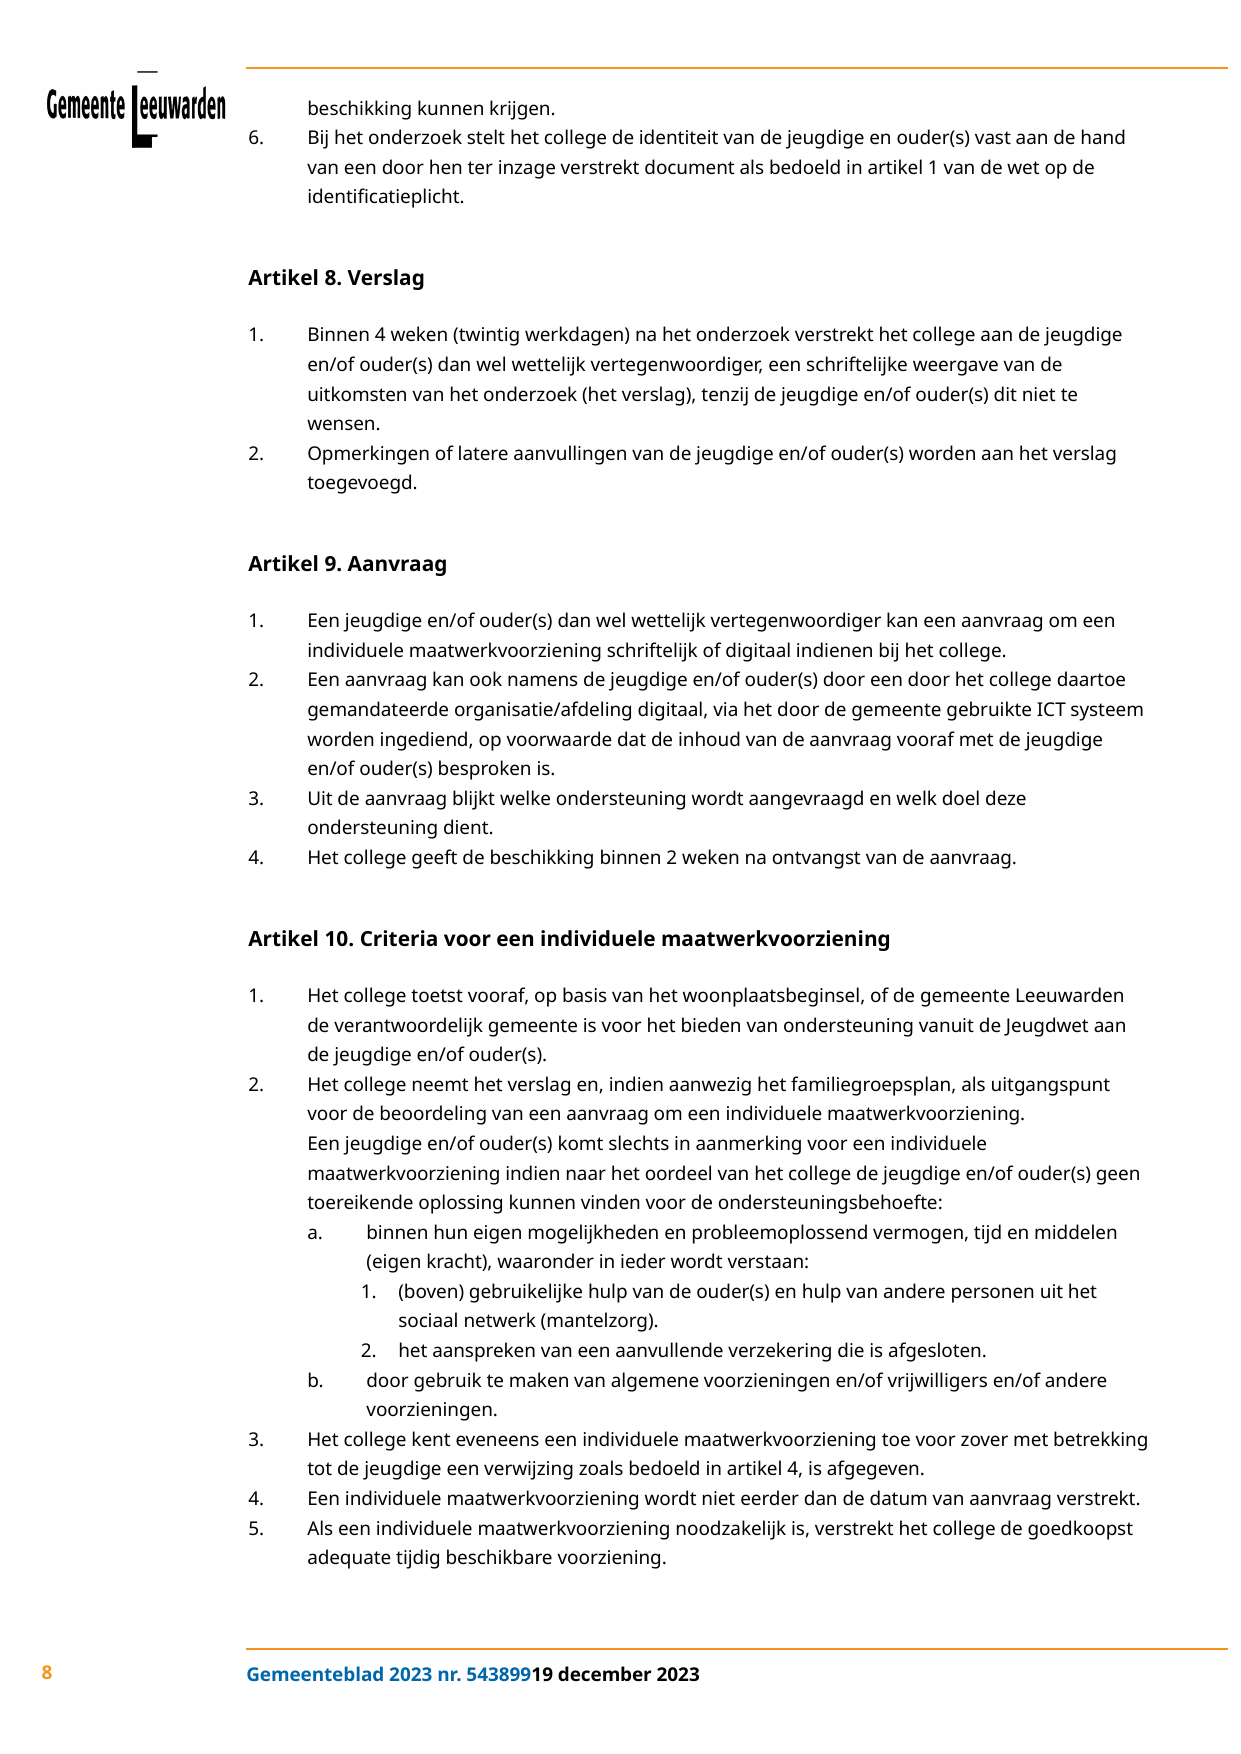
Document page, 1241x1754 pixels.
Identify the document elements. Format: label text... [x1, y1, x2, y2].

list Als een individuele maatwerkvoorziening noodzakelijk is, verstrekt het college de goedkoopst adequate tijdig beschikbare voorziening. [248, 1515, 1152, 1570]
list (boven) gebruikelijke hulp van de ouder(s) en hulp van andere personen uit het sociaal netwerk (mantelzorg). [361, 1278, 1152, 1333]
list Het college toetst vooraf, op basis van het woonplaatsbeginsel, of de gemeente Leeuwarden de verantwoordelijk gemeente is voor het bieden van ondersteuning vanuit de Jeugdwet aan de jeugdige en/of ouder(s). [248, 982, 1152, 1067]
list Een individuele maatwerkvoorziening wordt niet eerder dan de datum van aanvraag verstrekt. [248, 1485, 1152, 1511]
list Een jeugdige en/of ouder(s) dan wel wettelijk vertegenwoordiger kan een aanvraag om een individuele maatwerkvoorziening schriftelijk of digitaal indienen bij het college. [248, 607, 1152, 663]
list Opmerkingen of latere aanvullingen van de jeugdige en/of ouder(s) worden aan het verslag toegevoegd. [248, 440, 1152, 495]
text Artikel 10. Criteria voor een individuele maatwerkvoorziening [248, 924, 1152, 953]
picture [41, 47, 231, 172]
list Het college kent eveneens een individuele maatwerkvoorziening toe voor zover met betrekking tot de jeugdige een verwijzing zoals bedoeld in artikel 4, is afgegeven. [248, 1426, 1152, 1481]
list binnen hun eigen mogelijkheden en probleemoplossend vermogen, tijd en middelen (eigen kracht), waaronder in ieder wordt verstaan: [307, 1219, 1152, 1274]
list door gebruik te maken van algemene voorzieningen en/of vrijwilligers en/of andere voorzieningen. [307, 1367, 1152, 1422]
text Artikel 9. Aanvraag [248, 549, 1152, 578]
list Het college neemt het verslag en, indien aanwezig het familiegroepsplan, als uitgangspunt voor de beoordeling van een aanvraag om een individuele maatwerkvoorziening. [248, 1071, 1152, 1126]
list Een jeugdige en/of ouder(s) komt slechts in aanmerking voor een individuele maatwerkvoorziening indien naar het oordeel van het college de jeugdige en/of ouder(s) geen toereikende oplossing kunnen vinden voor de ondersteuningsbehoefte: [248, 1130, 1152, 1215]
list het aanspreken van een aanvullende verzekering die is afgesloten. [361, 1337, 1152, 1363]
list Bij het onderzoek stelt het college de identiteit van de jeugdige en ouder(s) vast aan de hand van een door hen ter inzage verstrekt document als bedoeld in artikel 1 van de wet op de identificatieplicht. [248, 124, 1152, 209]
text Artikel 8. Verslag [248, 263, 1152, 292]
list Binnen 4 weken (twintig werkdagen) na het onderzoek verstrekt het college aan de jeugdige en/of ouder(s) dan wel wettelijk vertegenwoordiger, een schriftelijke weergave van de uitkomsten van het onderzoek (het verslag), tenzij de jeugdige en/of ouder(s) dit niet te wensen. [248, 322, 1152, 436]
list Het college geeft de beschikking binnen 2 weken na ontvangst van de aanvraag. [248, 844, 1152, 870]
list Een aanvraag kan ook namens de jeugdige en/of ouder(s) door een door het college daartoe gemandateerde organisatie/afdeling digitaal, via het door de gemeente gebruikte ICT systeem worden ingediend, op voorwaarde dat de inhoud van de aanvraag vooraf met de jeugdige en/of ouder(s) besproken is. [248, 667, 1152, 781]
list Uit de aanvraag blijkt welke ondersteuning wordt aangevraagd en welk doel deze ondersteuning dient. [248, 785, 1152, 840]
list beschikking kunnen krijgen. [248, 95, 1152, 121]
